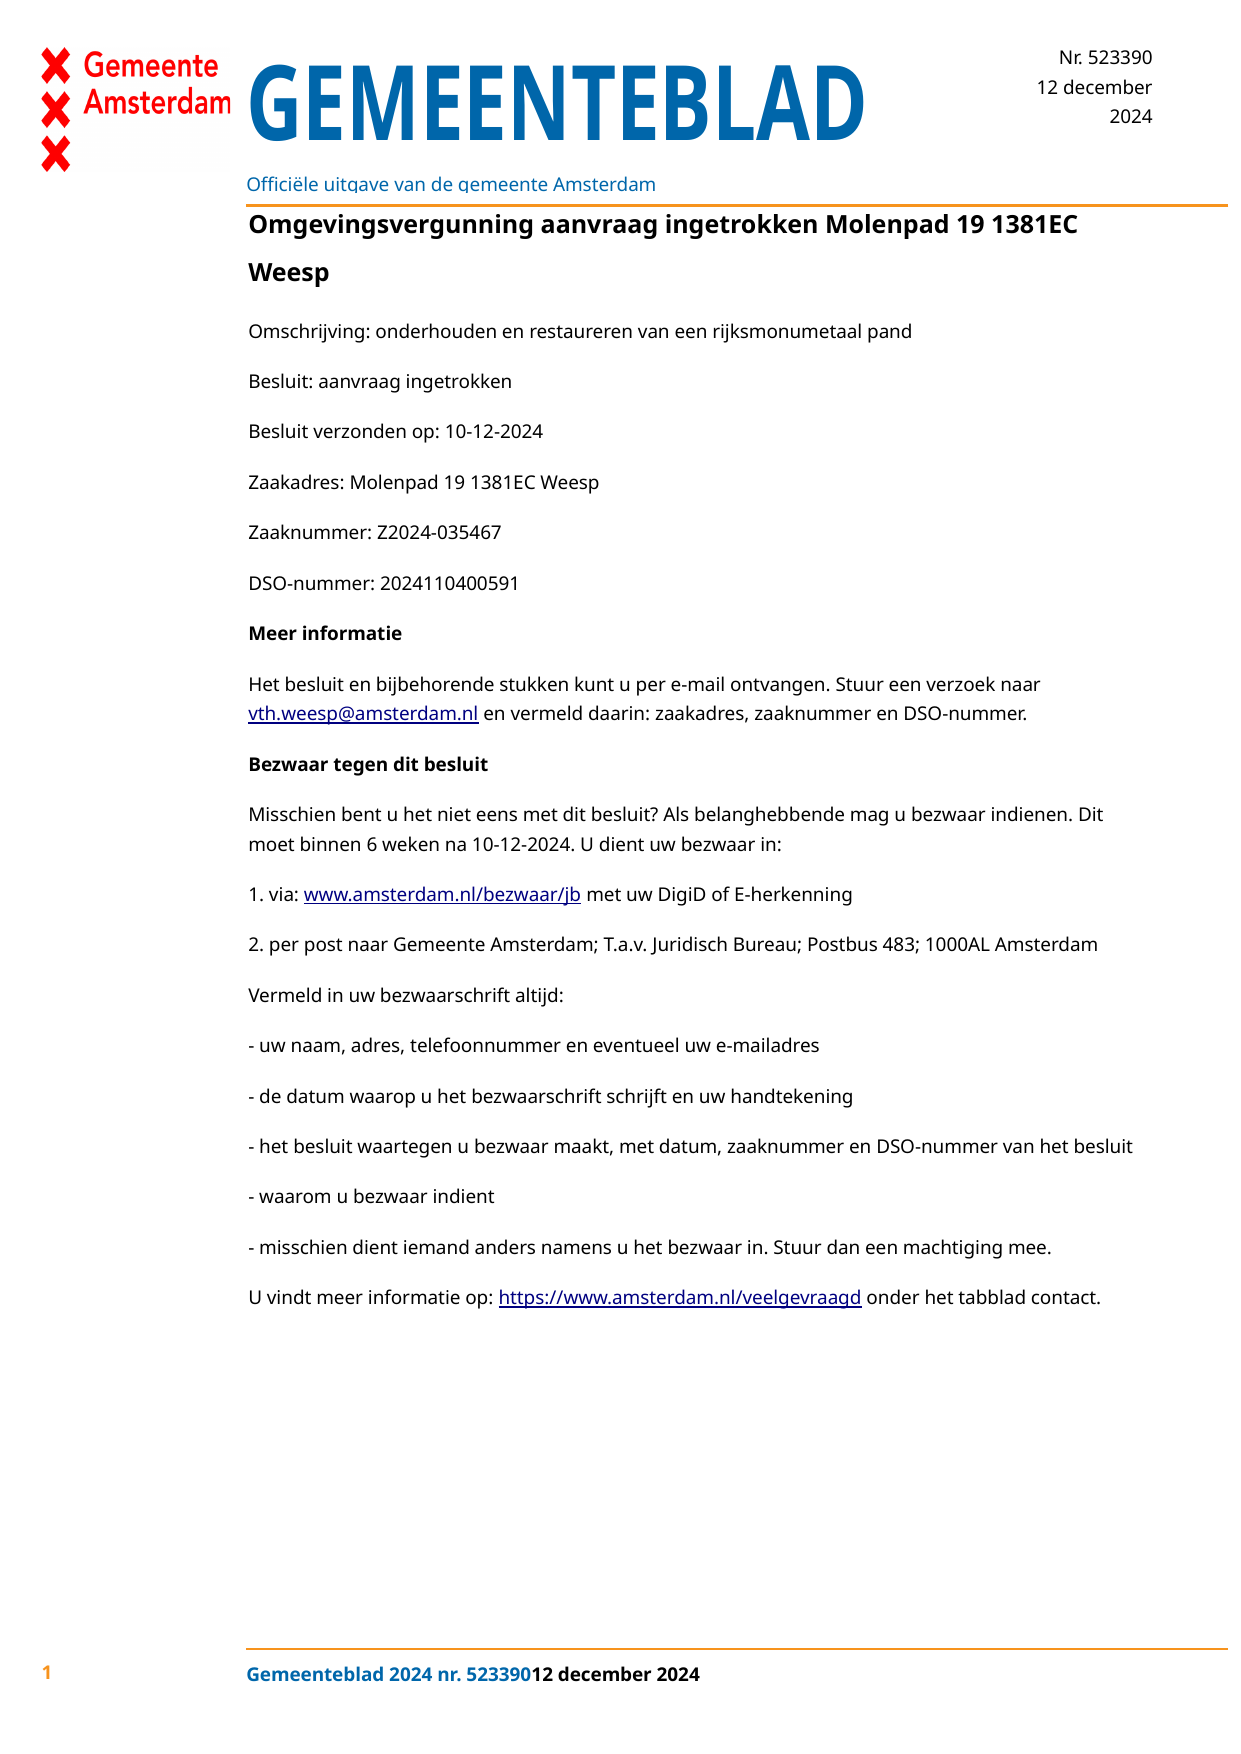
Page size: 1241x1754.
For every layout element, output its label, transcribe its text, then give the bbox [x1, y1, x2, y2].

text Zaakadres: Molenpad 19 1381EC Weesp [248, 469, 1152, 495]
text Besluit: aanvraag ingetrokken [248, 368, 1152, 394]
text U vindt meer informatie op: https://www.amsterdam.nl/veelgevraagd onder het tabblad contact. [248, 1284, 1152, 1310]
text - de datum waarop u het bezwaarschrift schrijft en uw handtekening [248, 1083, 1152, 1109]
text 1. via: www.amsterdam.nl/bezwaar/jb met uw DigiD of E-herkenning [248, 881, 1152, 907]
text Het besluit en bijbehorende stukken kunt u per e-mail ontvangen. Stuur een verzoek naar vth.weesp@amsterdam.nl en vermeld daarin: zaakadres, zaaknummer en DSO-nummer. [248, 671, 1152, 726]
text - misschien dient iemand anders namens u het bezwaar in. Stuur dan een machtiging mee. [248, 1234, 1152, 1260]
text Omschrijving: onderhouden en restaureren van een rijksmonumetaal pand [248, 318, 1152, 344]
text 2. per post naar Gemeente Amsterdam; T.a.v. Juridisch Bureau; Postbus 483; 1000AL Amsterdam [248, 932, 1152, 957]
text Meer informatie [248, 620, 1152, 646]
text Bezwaar tegen dit besluit [248, 751, 1152, 777]
text DSO-nummer: 2024110400591 [248, 570, 1152, 596]
text Omgevingsvergunning aanvraag ingetrokken Molenpad 19 1381EC Weesp [248, 207, 1152, 288]
text - waarom u bezwaar indient [248, 1184, 1152, 1209]
picture [41, 47, 231, 172]
text - uw naam, adres, telefoonnummer en eventueel uw e-mailadres [248, 1032, 1152, 1058]
text Misschien bent u het niet eens met dit besluit? Als belanghebbende mag u bezwaar indienen. Dit moet binnen 6 weken na 10-12-2024. U dient uw bezwaar in: [248, 801, 1152, 857]
text - het besluit waartegen u bezwaar maakt, met datum, zaaknummer en DSO-nummer van het besluit [248, 1133, 1152, 1159]
text Vermeld in uw bezwaarschrift altijd: [248, 982, 1152, 1008]
text Besluit verzonden op: 10-12-2024 [248, 419, 1152, 444]
text Zaaknummer: Z2024-035467 [248, 519, 1152, 545]
